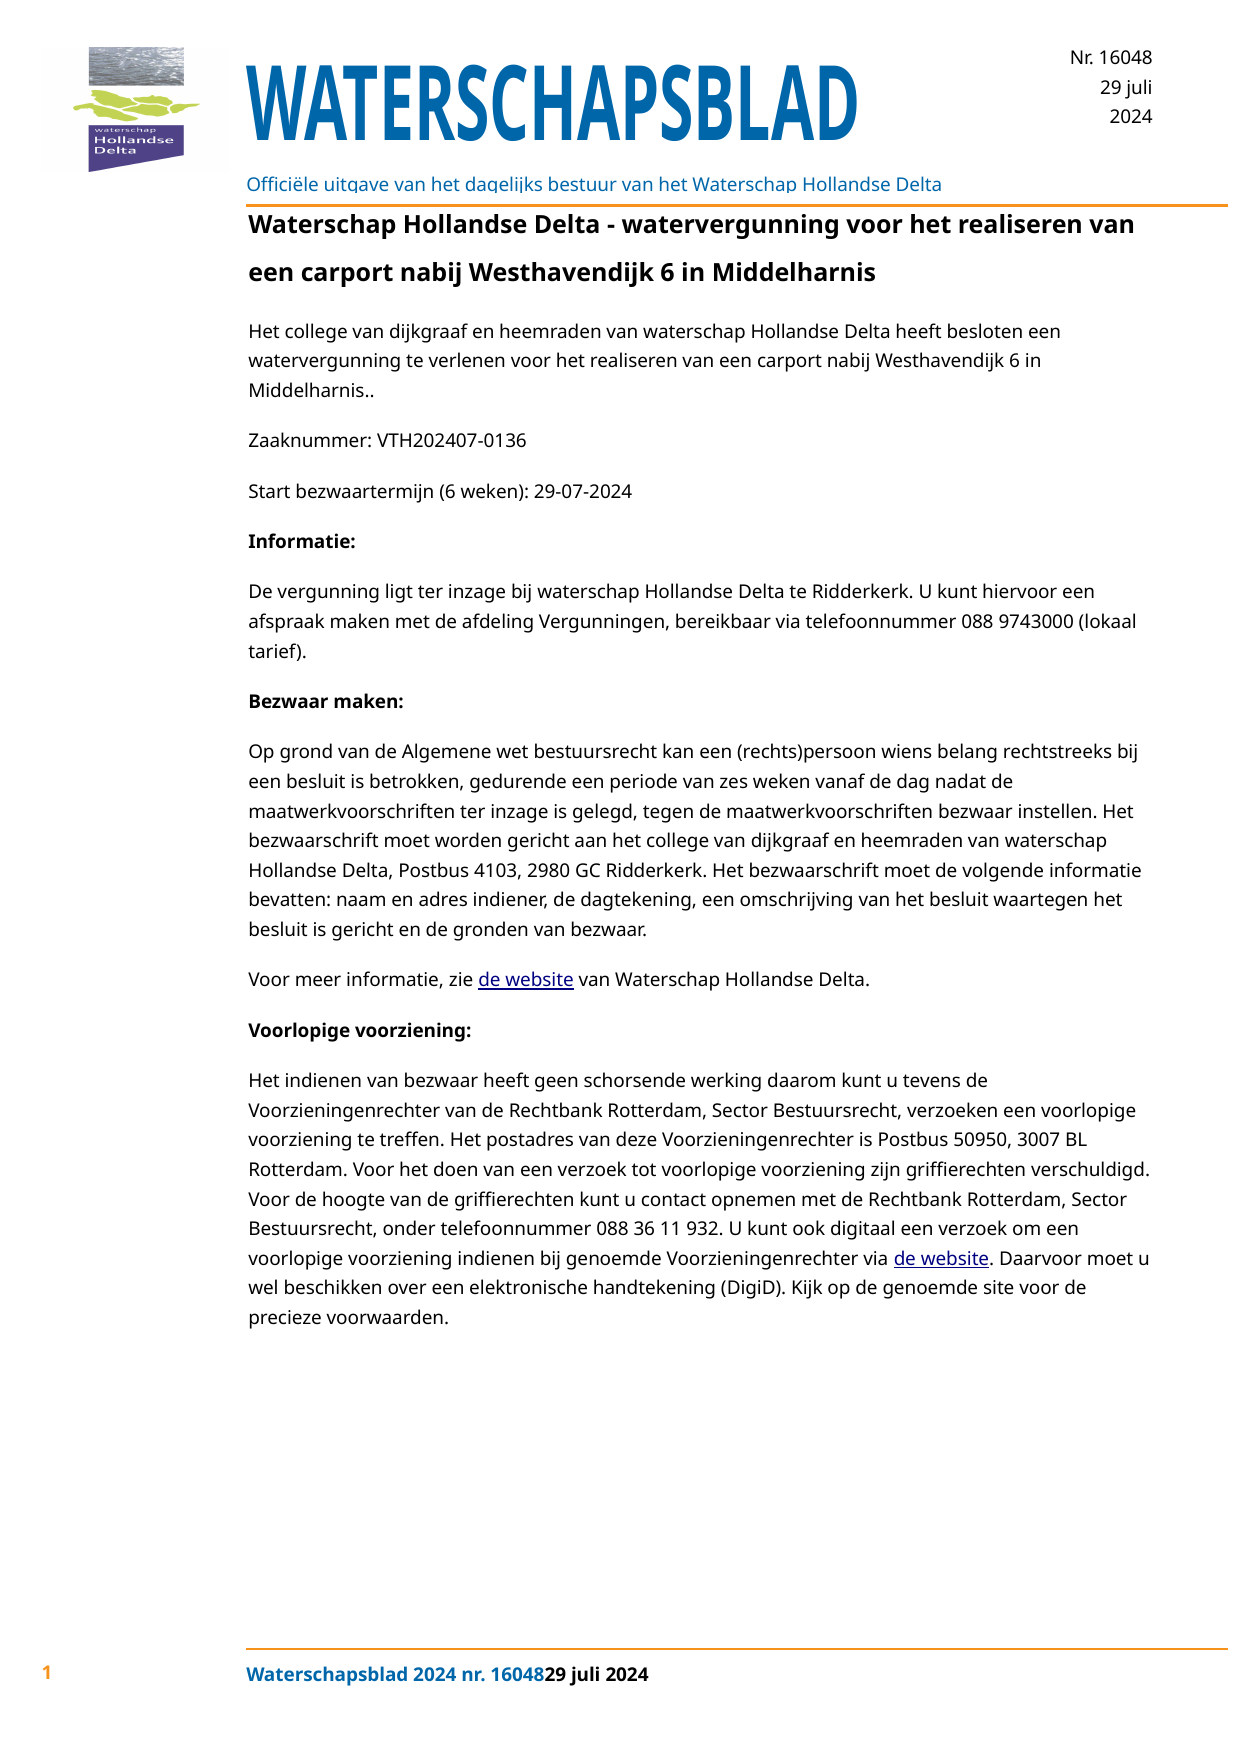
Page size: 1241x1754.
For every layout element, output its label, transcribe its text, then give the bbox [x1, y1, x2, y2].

text Waterschap Hollandse Delta - watervergunning voor het realiseren van een carport nabij Westhavendijk 6 in Middelharnis [248, 207, 1152, 288]
text Informatie: [248, 528, 1152, 554]
text Bezwaar maken: [248, 688, 1152, 714]
text Op grond van de Algemene wet bestuursrecht kan een (rechts)persoon wiens belang rechtstreeks bij een besluit is betrokken, gedurende een periode van zes weken vanaf de dag nadat de maatwerkvoorschriften ter inzage is gelegd, tegen de maatwerkvoorschriften bezwaar instellen. Het bezwaarschrift moet worden gericht aan het college van dijkgraaf en heemraden van waterschap Hollandse Delta, Postbus 4103, 2980 GC Ridderkerk. Het bezwaarschrift moet de volgende informatie bevatten: naam en adres indiener, de dagtekening, een omschrijving van het besluit waartegen het besluit is gericht en de gronden van bezwaar. [248, 739, 1152, 942]
text Start bezwaartermijn (6 weken): 29-07-2024 [248, 478, 1152, 504]
text Het college van dijkgraaf en heemraden van waterschap Hollandse Delta heeft besloten een watervergunning te verlenen voor het realiseren van een carport nabij Westhavendijk 6 in Middelharnis.. [248, 318, 1152, 403]
text De vergunning ligt ter inzage bij waterschap Hollandse Delta te Ridderkerk. U kunt hiervoor een afspraak maken met de afdeling Vergunningen, bereikbaar via telefoonnummer 088 9743000 (lokaal tarief). [248, 579, 1152, 664]
text Voorlopige voorziening: [248, 1017, 1152, 1043]
text Zaaknummer: VTH202407-0136 [248, 427, 1152, 453]
text Voor meer informatie, zie de website van Waterschap Hollandse Delta. [248, 967, 1152, 992]
text Het indienen van bezwaar heeft geen schorsende werking daarom kunt u tevens de Voorzieningenrechter van de Rechtbank Rotterdam, Sector Bestuursrecht, verzoeken een voorlopige voorziening te treffen. Het postadres van deze Voorzieningenrechter is Postbus 50950, 3007 BL Rotterdam. Voor het doen van een verzoek tot voorlopige voorziening zijn griffierechten verschuldigd. Voor de hoogte van de griffierechten kunt u contact opnemen met de Rechtbank Rotterdam, Sector Bestuursrecht, onder telefoonnummer 088 36 11 932. U kunt ook digitaal een verzoek om een voorlopige voorziening indienen bij genoemde Voorzieningenrechter via de website. Daarvoor moet u wel beschikken over een elektronische handtekening (DigiD). Kijk op de genoemde site voor de precieze voorwaarden. [248, 1067, 1152, 1330]
picture [41, 47, 231, 172]
